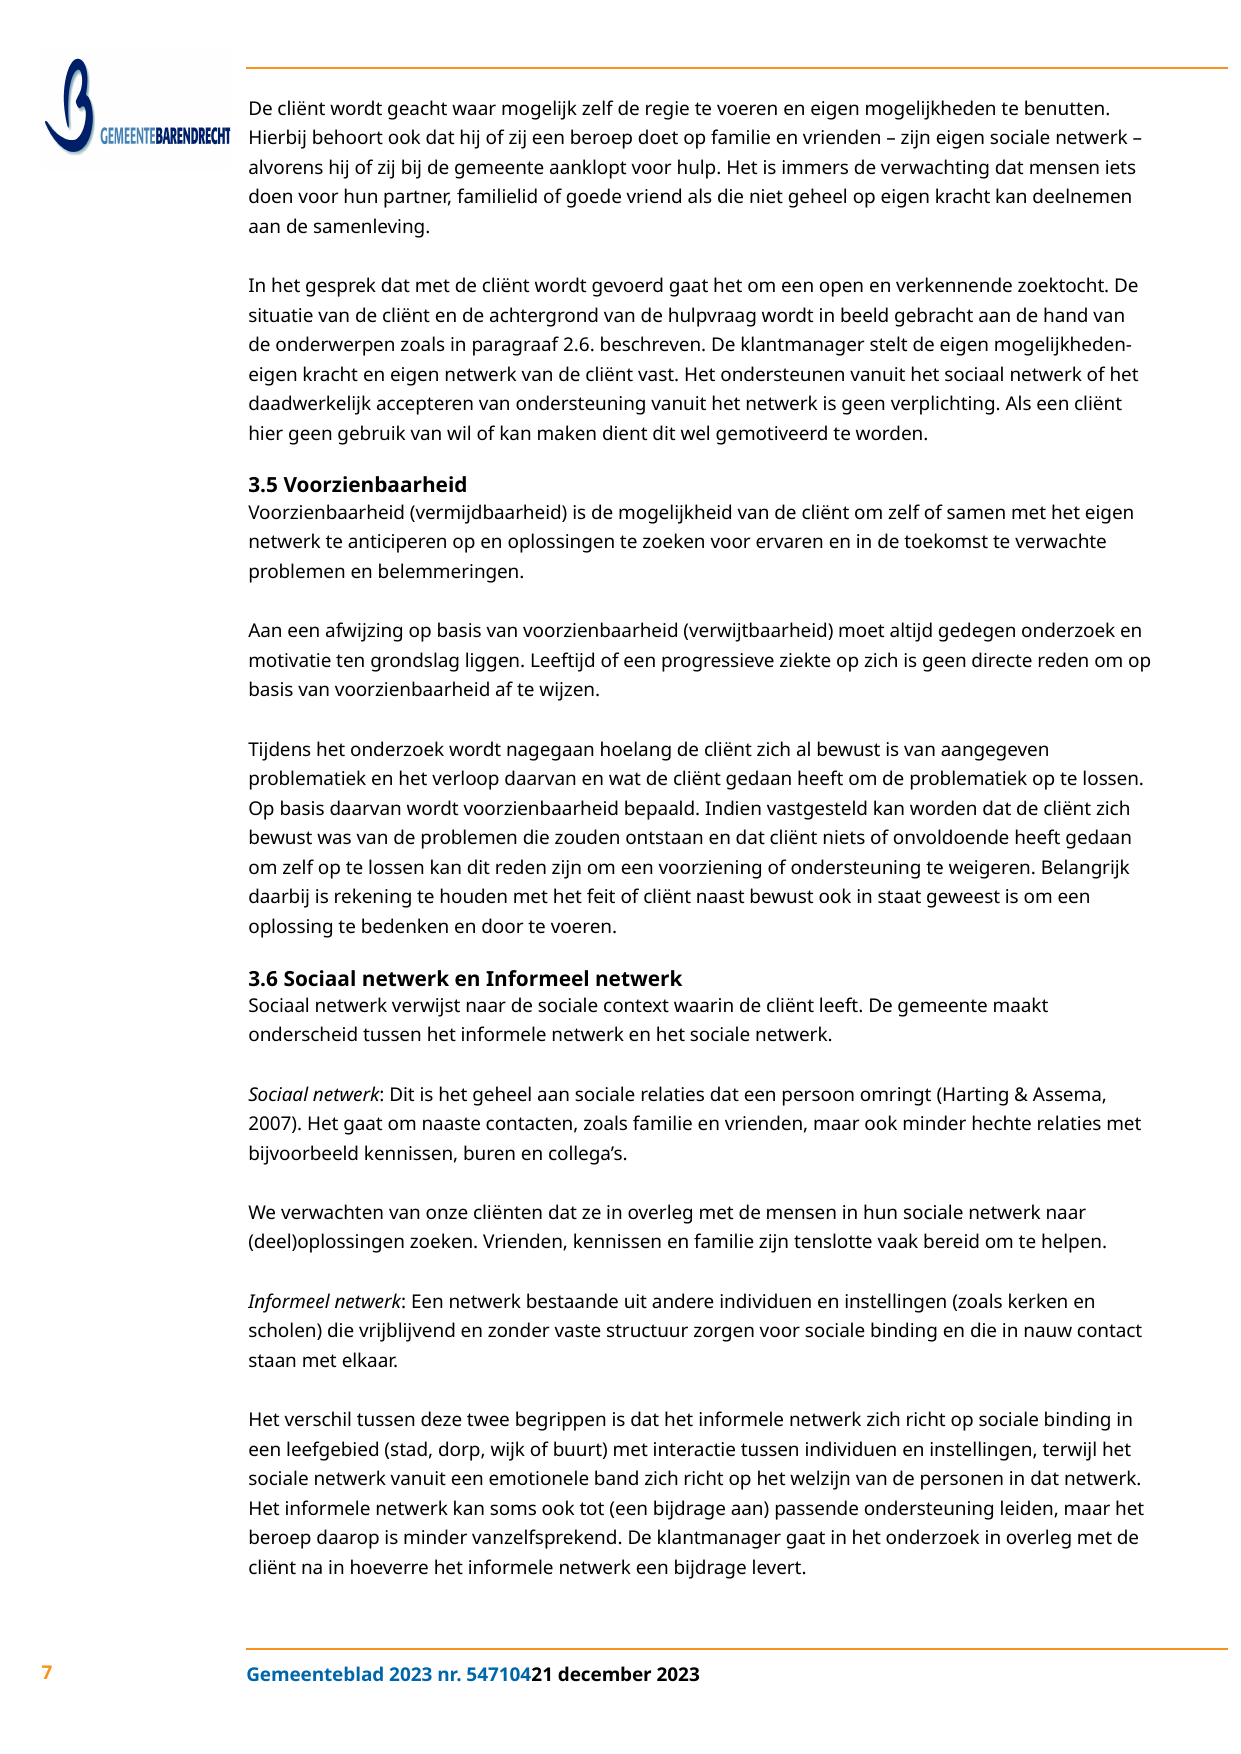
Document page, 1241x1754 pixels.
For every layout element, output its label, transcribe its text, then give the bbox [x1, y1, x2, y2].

text We verwachten van onze cliënten dat ze in overleg met de mensen in hun sociale netwerk naar (deel)oplossingen zoeken. Vrienden, kennissen en familie zijn tenslotte vaak bereid om te helpen. [248, 1199, 1152, 1254]
text Tijdens het onderzoek wordt nagegaan hoelang de cliënt zich al bewust is van aangegeven problematiek en het verloop daarvan en wat de cliënt gedaan heeft om de problematiek op te lossen. Op basis daarvan wordt voorzienbaarheid bepaald. Indien vastgesteld kan worden dat de cliënt zich bewust was van de problemen die zouden ontstaan en dat cliënt niets of onvoldoende heeft gedaan om zelf op te lossen kan dit reden zijn om een voorziening of ondersteuning te weigeren. Belangrijk daarbij is rekening te houden met het feit of cliënt naast bewust ook in staat geweest is om een oplossing te bedenken en door te voeren. [248, 736, 1152, 939]
text 3.5 Voorzienbaarheid [248, 471, 1152, 499]
text Informeel netwerk: Een netwerk bestaande uit andere individuen en instellingen (zoals kerken en scholen) die vrijblijvend en zonder vaste structuur zorgen voor sociale binding en die in nauw contact staan met elkaar. [248, 1288, 1152, 1373]
text Sociaal netwerk verwijst naar de sociale context waarin de cliënt leeft. De gemeente maakt onderscheid tussen het informele netwerk en het sociale netwerk. [248, 992, 1152, 1047]
text Aan een afwijzing op basis van voorzienbaarheid (verwijtbaarheid) moet altijd gedegen onderzoek en motivatie ten grondslag liggen. Leeftijd of een progressieve ziekte op zich is geen directe reden om op basis van voorzienbaarheid af te wijzen. [248, 617, 1152, 702]
text Voorzienbaarheid (vermijdbaarheid) is de mogelijkheid van de cliënt om zelf of samen met het eigen netwerk te anticiperen op en oplossingen te zoeken voor ervaren en in de toekomst te verwachte problemen en belemmeringen. [248, 499, 1152, 584]
text Het verschil tussen deze twee begrippen is dat het informele netwerk zich richt op sociale binding in een leefgebied (stad, dorp, wijk of buurt) met interactie tussen individuen en instellingen, terwijl het sociale netwerk vanuit een emotionele band zich richt op het welzijn van de personen in dat netwerk. Het informele netwerk kan soms ook tot (een bijdrage aan) passende ondersteuning leiden, maar het beroep daarop is minder vanzelfsprekend. De klantmanager gaat in het onderzoek in overleg met de cliënt na in hoeverre het informele netwerk een bijdrage levert. [248, 1406, 1152, 1580]
text Sociaal netwerk: Dit is het geheel aan sociale relaties dat een persoon omringt (Harting & Assema, 2007). Het gaat om naaste contacten, zoals familie en vrienden, maar ook minder hechte relaties met bijvoorbeeld kennissen, buren en collega’s. [248, 1081, 1152, 1166]
text De cliënt wordt geacht waar mogelijk zelf de regie te voeren en eigen mogelijkheden te benutten. Hierbij behoort ook dat hij of zij een beroep doet op familie en vrienden – zijn eigen sociale netwerk – alvorens hij of zij bij de gemeente aanklopt voor hulp. Het is immers de verwachting dat mensen iets doen voor hun partner, familielid of goede vriend als die niet geheel op eigen kracht kan deelnemen aan de samenleving. [248, 95, 1152, 239]
text 3.6 Sociaal netwerk en Informeel netwerk [248, 964, 1152, 992]
text In het gesprek dat met de cliënt wordt gevoerd gaat het om een open en verkennende zoektocht. De situatie van de cliënt en de achtergrond van de hulpvraag wordt in beeld gebracht aan de hand van de onderwerpen zoals in paragraaf 2.6. beschreven. De klantmanager stelt de eigen mogelijkheden-eigen kracht en eigen netwerk van de cliënt vast. Het ondersteunen vanuit het sociaal netwerk of het daadwerkelijk accepteren van ondersteuning vanuit het netwerk is geen verplichting. Als een cliënt hier geen gebruik van wil of kan maken dient dit wel gemotiveerd te worden. [248, 272, 1152, 446]
picture [41, 47, 231, 172]
